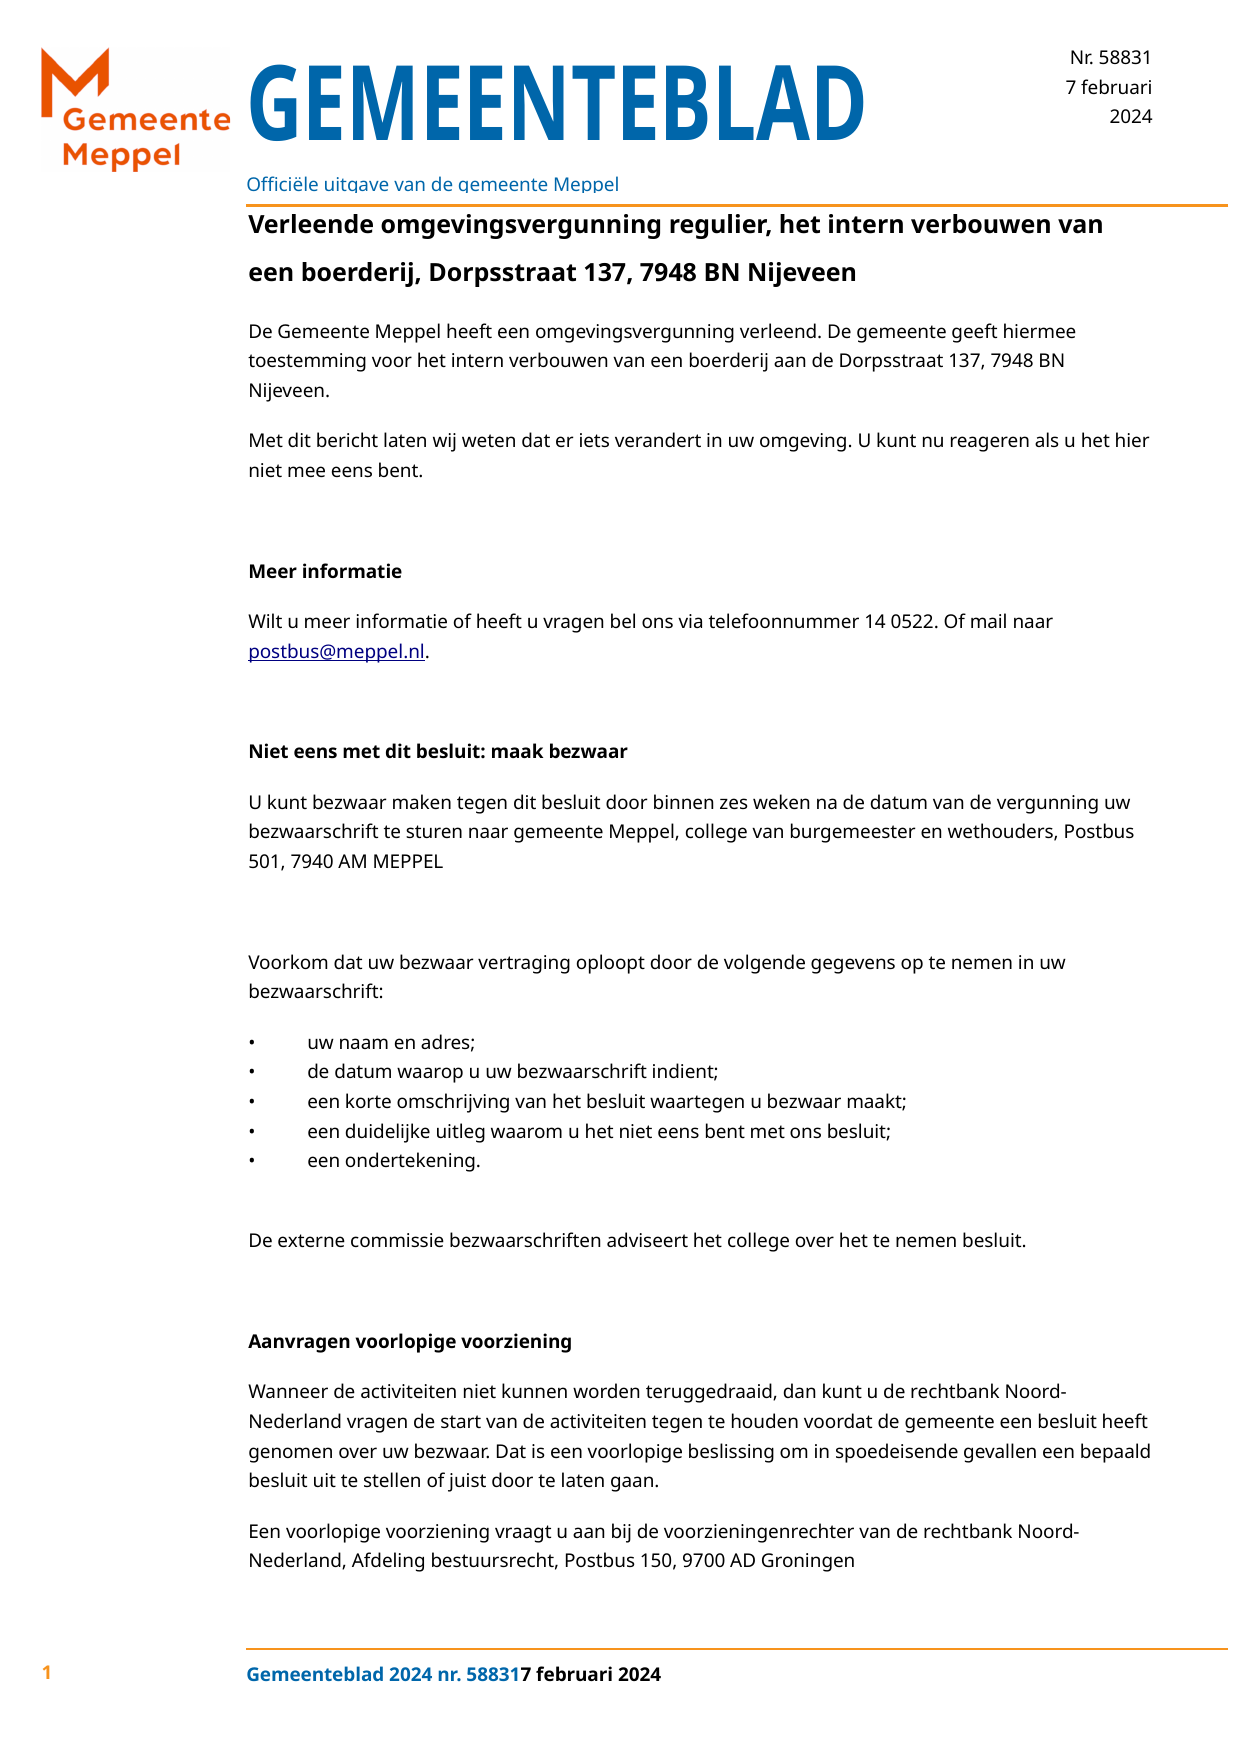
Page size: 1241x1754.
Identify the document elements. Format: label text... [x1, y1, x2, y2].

list de datum waarop u uw bezwaarschrift indient; [248, 1059, 1152, 1084]
text Meer informatie [248, 558, 1152, 584]
picture [41, 47, 231, 172]
text Aanvragen voorlopige voorziening [248, 1328, 1152, 1354]
list uw naam en adres; [248, 1029, 1152, 1055]
text De Gemeente Meppel heeft een omgevingsvergunning verleend. De gemeente geeft hiermee toestemming voor het intern verbouwen van een boerderij aan de Dorpsstraat 137, 7948 BN Nijeveen. [248, 318, 1152, 403]
text Verleende omgevingsvergunning regulier, het intern verbouwen van een boerderij, Dorpsstraat 137, 7948 BN Nijeveen [248, 207, 1152, 288]
list een korte omschrijving van het besluit waartegen u bezwaar maakt; [248, 1088, 1152, 1114]
list een ondertekening. [248, 1147, 1152, 1173]
list een duidelijke uitleg waarom u het niet eens bent met ons besluit; [248, 1118, 1152, 1144]
text Wanneer de activiteiten niet kunnen worden teruggedraaid, dan kunt u de rechtbank Noord-Nederland vragen de start van de activiteiten tegen te houden voordat de gemeente een besluit heeft genomen over uw bezwaar. Dat is een voorlopige beslissing om in spoedeisende gevallen een bepaald besluit uit te stellen of juist door te laten gaan. [248, 1379, 1152, 1493]
text Een voorlopige voorziening vraagt u aan bij de voorzieningenrechter van de rechtbank Noord-Nederland, Afdeling bestuursrecht, Postbus 150, 9700 AD Groningen [248, 1518, 1152, 1573]
text Met dit bericht laten wij weten dat er iets verandert in uw omgeving. U kunt nu reageren als u het hier niet mee eens bent. [248, 427, 1152, 483]
text Voorkom dat uw bezwaar vertraging oploopt door de volgende gegevens op te nemen in uw bezwaarschrift: [248, 949, 1152, 1004]
text Wilt u meer informatie of heeft u vragen bel ons via telefoonnummer 14 0522. Of mail naar postbus@meppel.nl. [248, 608, 1152, 664]
text U kunt bezwaar maken tegen dit besluit door binnen zes weken na de datum van de vergunning uw bezwaarschrift te sturen naar gemeente Meppel, college van burgemeester en wethouders, Postbus 501, 7940 AM MEPPEL [248, 789, 1152, 874]
text Niet eens met dit besluit: maak bezwaar [248, 739, 1152, 764]
text De externe commissie bezwaarschriften adviseert het college over het te nemen besluit. [248, 1227, 1152, 1253]
